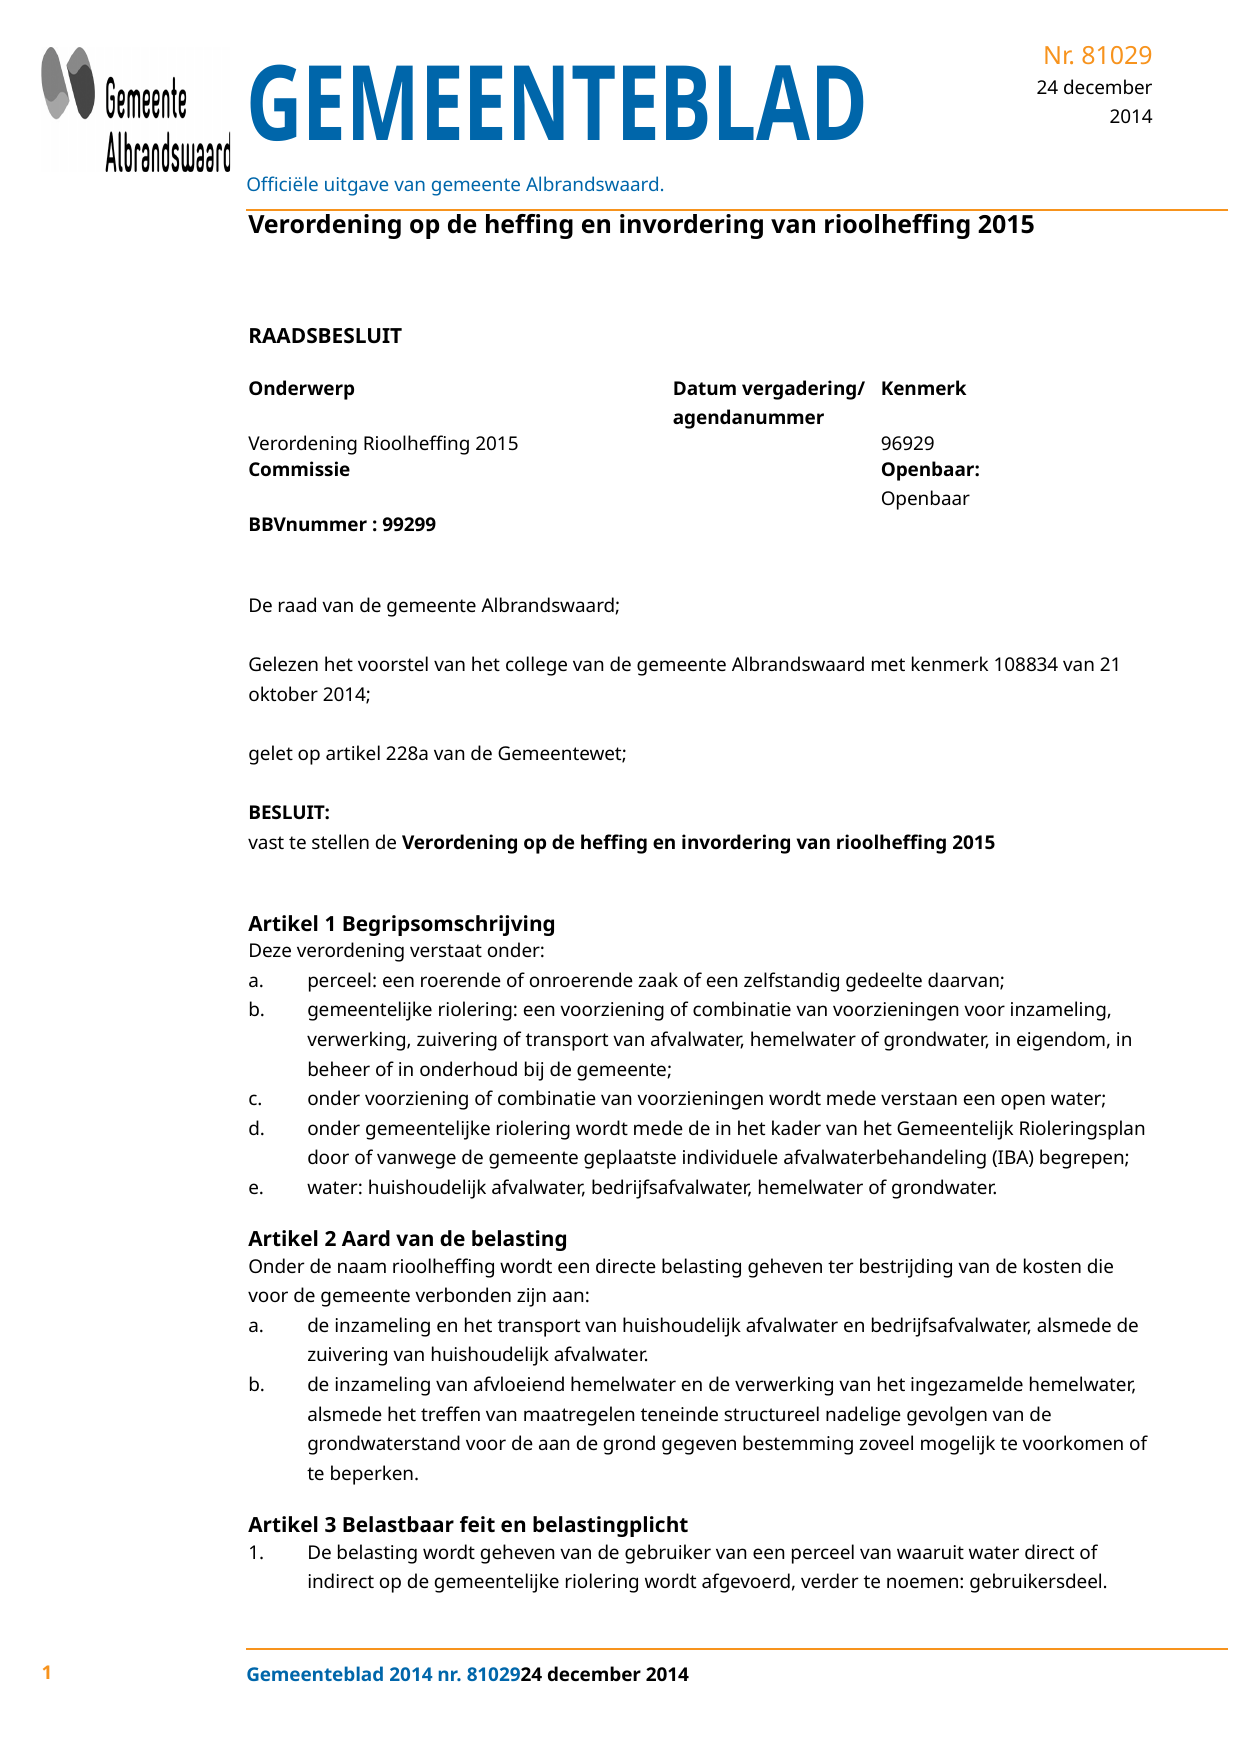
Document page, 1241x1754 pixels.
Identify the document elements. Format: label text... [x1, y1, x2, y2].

list onder voorziening of combinatie van voorzieningen wordt mede verstaan een open water; [248, 1085, 1152, 1111]
text Deze verordening verstaat onder: [248, 937, 1152, 963]
text De raad van de gemeente Albrandswaard; [248, 592, 1152, 618]
list onder gemeentelijke riolering wordt mede de in het kader van het Gemeentelijk Rioleringsplan door of vanwege de gemeente geplaatste individuele afvalwaterbehandeling (IBA) begrepen; [248, 1115, 1152, 1170]
text RAADSBESLUIT [248, 321, 1152, 349]
picture [41, 47, 231, 172]
table_header Onderwerp [248, 375, 673, 430]
table_header Kenmerk [881, 375, 1152, 430]
table_cell [673, 430, 881, 456]
list de inzameling en het transport van huishoudelijk afvalwater en bedrijfsafvalwater, alsmede de zuivering van huishoudelijk afvalwater. [248, 1312, 1152, 1367]
table_cell Openbaar: Openbaar [881, 456, 1152, 511]
list water: huishoudelijk afvalwater, bedrijfsafvalwater, hemelwater of grondwater. [248, 1174, 1152, 1200]
table_header Datum vergadering/ agendanummer [673, 375, 881, 430]
table_cell Verordening Rioolheffing 2015 [248, 430, 673, 456]
text Verordening op de heffing en invordering van rioolheffing 2015 [248, 211, 1152, 241]
text vast te stellen de Verordening op de heffing en invordering van rioolheffing 2015 [248, 829, 1152, 855]
text gelet op artikel 228a van de Gemeentewet; [248, 740, 1152, 766]
list de inzameling van afvloeiend hemelwater en de verwerking van het ingezamelde hemelwater, alsmede het treffen van maatregelen teneinde structureel nadelige gevolgen van de grondwaterstand voor de aan de grond gegeven bestemming zoveel mogelijk te voorkomen of te beperken. [248, 1371, 1152, 1486]
text Artikel 2 Aard van de belasting [248, 1224, 1152, 1253]
table_cell BBVnummer : 99299 [248, 511, 673, 537]
text Artikel 3 Belastbaar feit en belastingplicht [248, 1510, 1152, 1539]
list perceel: een roerende of onroerende zaak of een zelfstandig gedeelte daarvan; [248, 967, 1152, 993]
text Onder de naam rioolheffing wordt een directe belasting geheven ter bestrijding van de kosten die voor de gemeente verbonden zijn aan: [248, 1253, 1152, 1308]
list De belasting wordt geheven van de gebruiker van een perceel van waaruit water direct of indirect op de gemeentelijke riolering wordt afgevoerd, verder te noemen: gebruikersdeel. [248, 1539, 1152, 1594]
text Artikel 1 Begripsomschrijving [248, 909, 1152, 937]
text Gelezen het voorstel van het college van de gemeente Albrandswaard met kenmerk 108834 van 21 oktober 2014; [248, 651, 1152, 707]
table_cell Commissie [248, 456, 673, 511]
table_cell 96929 [881, 430, 1152, 456]
list gemeentelijke riolering: een voorziening of combinatie van voorzieningen voor inzameling, verwerking, zuivering of transport van afvalwater, hemelwater of grondwater, in eigendom, in beheer of in onderhoud bij de gemeente; [248, 997, 1152, 1081]
text BESLUIT: [248, 799, 1152, 825]
table_cell [673, 456, 881, 511]
